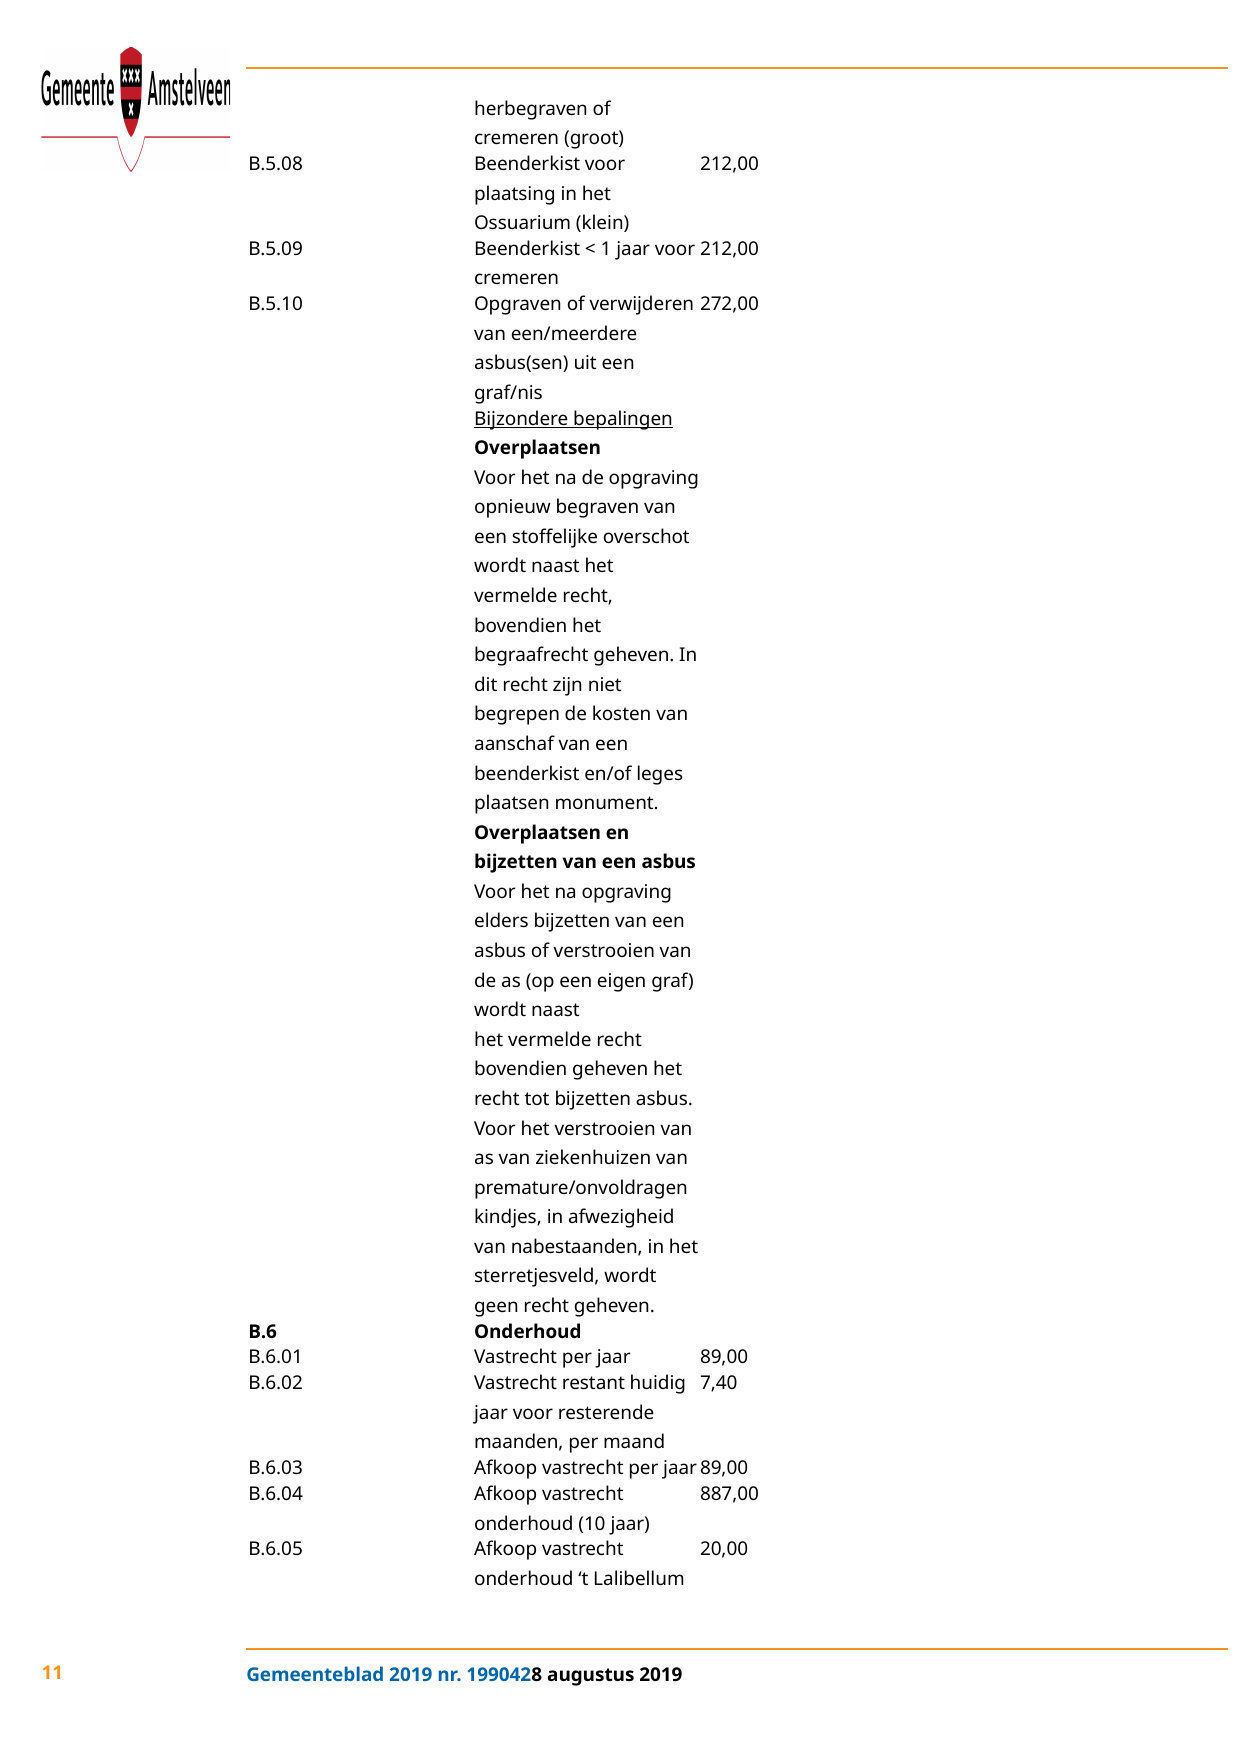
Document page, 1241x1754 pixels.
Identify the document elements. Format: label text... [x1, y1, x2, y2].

table_cell 887,00 [700, 1480, 926, 1535]
table_cell Opgraven of verwijderen van een/meerdere asbus(sen) uit een graf/nis [474, 290, 700, 405]
table_cell B.6 [248, 1318, 474, 1344]
table_cell B.5.08 [248, 150, 474, 235]
table_cell 212,00 [700, 235, 926, 290]
table_cell 272,00 [700, 290, 926, 405]
table_cell Vastrecht per jaar [474, 1344, 700, 1369]
table_cell herbegraven of cremeren (groot) [474, 95, 700, 150]
table_cell [248, 95, 474, 150]
table_cell 89,00 [700, 1344, 926, 1369]
table_cell [248, 405, 474, 1318]
table_cell 7,40 [700, 1370, 926, 1454]
table_cell 212,00 [700, 150, 926, 235]
table_cell Vastrecht restant huidig jaar voor resterende maanden, per maand [474, 1370, 700, 1454]
table_cell B.6.03 [248, 1454, 474, 1480]
table_cell B.6.02 [248, 1370, 474, 1454]
table_cell 20,00 [700, 1535, 926, 1591]
table_cell B.6.01 [248, 1344, 474, 1369]
table_cell [700, 95, 926, 150]
table_cell B.5.09 [248, 235, 474, 290]
table_cell B.6.05 [248, 1535, 474, 1591]
table_cell [700, 405, 926, 1318]
table_cell B.6.04 [248, 1480, 474, 1535]
picture [41, 47, 231, 172]
table_cell Onderhoud [474, 1318, 700, 1344]
table_cell Afkoop vastrecht onderhoud ‘t Lalibellum [474, 1535, 700, 1591]
table_cell Afkoop vastrecht per jaar [474, 1454, 700, 1480]
table_cell Afkoop vastrecht onderhoud (10 jaar) [474, 1480, 700, 1535]
table_cell Beenderkist < 1 jaar voor cremeren [474, 235, 700, 290]
table_cell B.5.10 [248, 290, 474, 405]
table_cell [700, 1318, 926, 1344]
table_cell Bijzondere bepalingen Overplaatsen Voor het na de opgraving opnieuw begraven van een stoffelijke overschot wordt naast het vermelde recht, bovendien het begraafrecht geheven. In dit recht zijn niet begrepen de kosten van aanschaf van een beenderkist en/of leges plaatsen monument. Overplaatsen en bijzetten van een asbus Voor het na opgraving elders bijzetten van een asbus of verstrooien van de as (op een eigen graf) wordt naast het vermelde recht bovendien geheven het recht tot bijzetten asbus. Voor het verstrooien van as van ziekenhuizen van premature/onvoldragen kindjes, in afwezigheid van nabestaanden, in het sterretjesveld, wordt geen recht geheven. [474, 405, 700, 1318]
table_cell Beenderkist voor plaatsing in het Ossuarium (klein) [474, 150, 700, 235]
table_cell 89,00 [700, 1454, 926, 1480]
